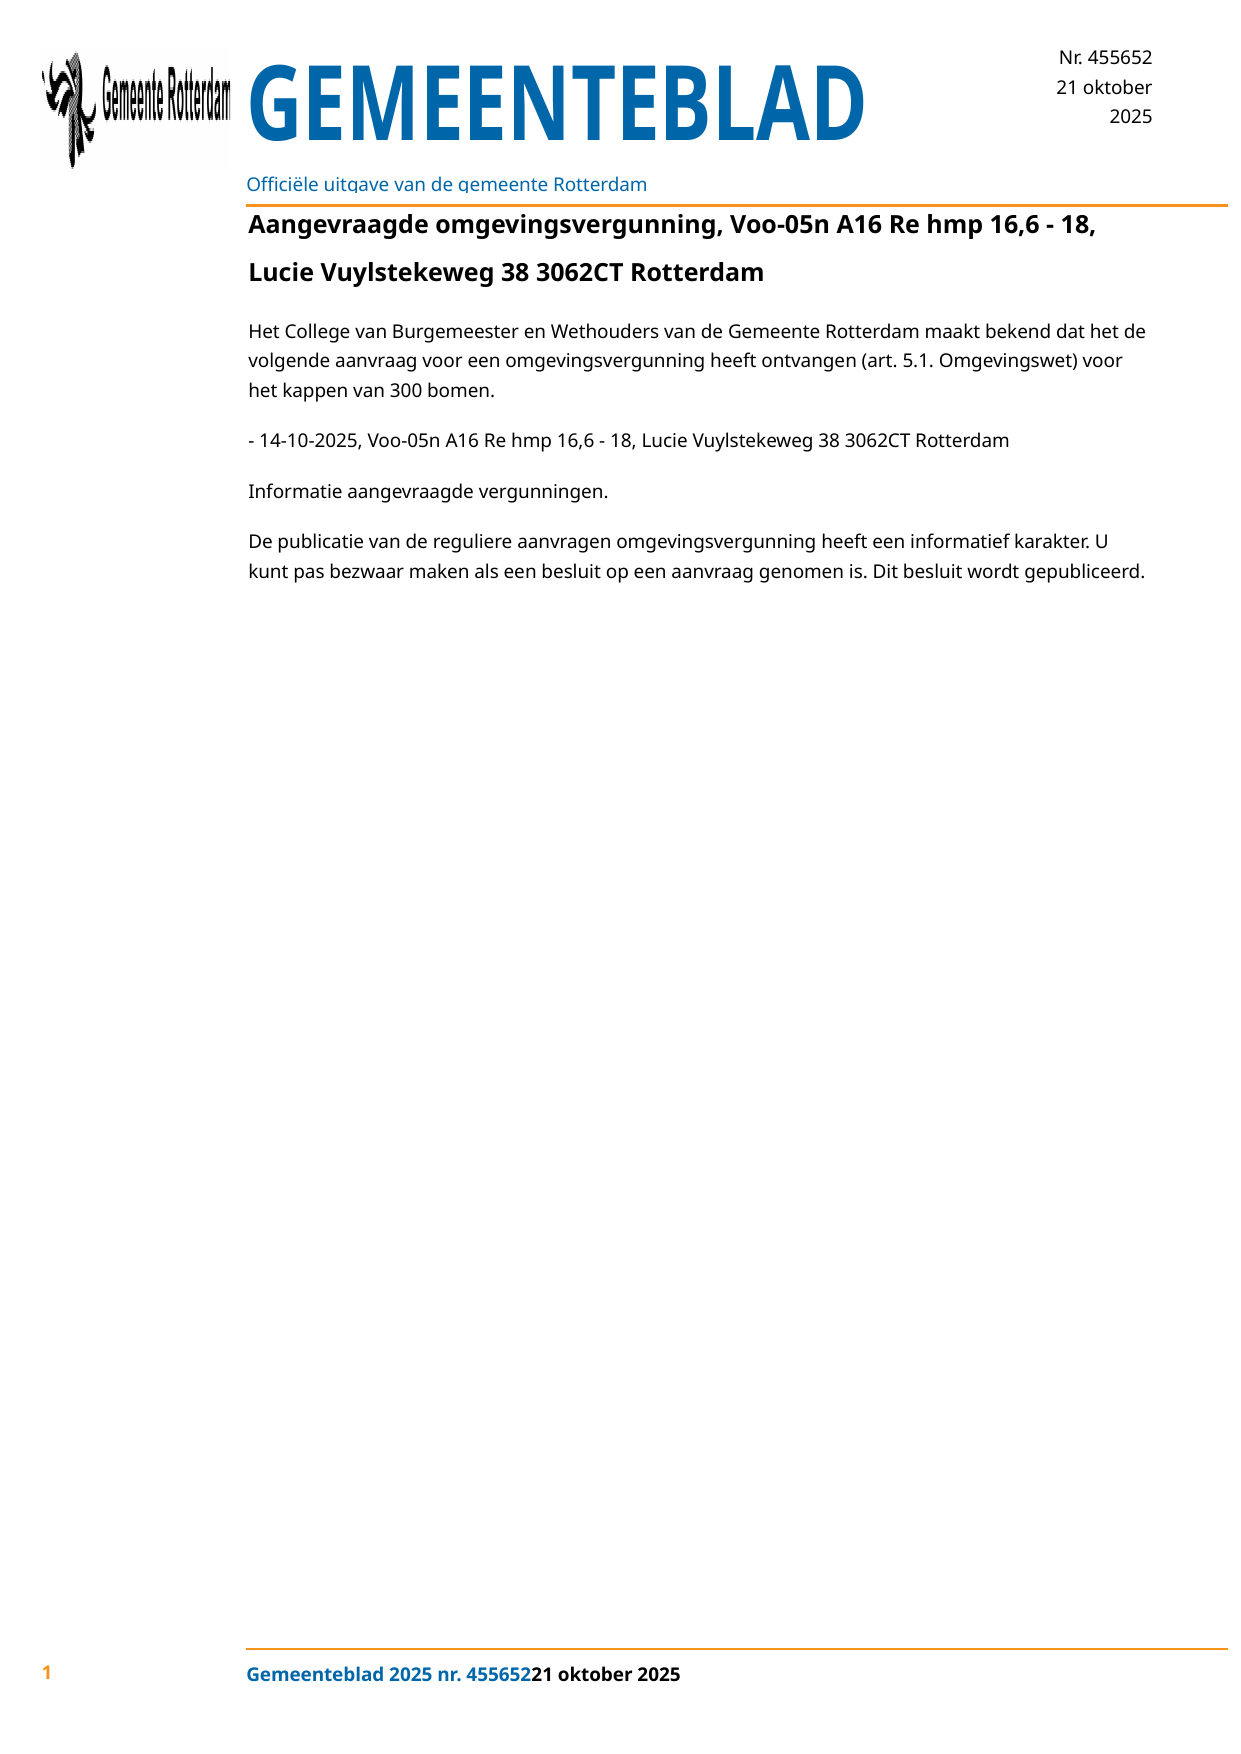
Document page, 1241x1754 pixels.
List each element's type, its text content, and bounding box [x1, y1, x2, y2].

text De publicatie van de reguliere aanvragen omgevingsvergunning heeft een informatief karakter. U kunt pas bezwaar maken als een besluit op een aanvraag genomen is. Dit besluit wordt gepubliceerd. [248, 528, 1152, 584]
picture [41, 47, 231, 172]
text - 14-10-2025, Voo-05n A16 Re hmp 16,6 - 18, Lucie Vuylstekeweg 38 3062CT Rotterdam [248, 427, 1152, 453]
text Aangevraagde omgevingsvergunning, Voo-05n A16 Re hmp 16,6 - 18, Lucie Vuylstekeweg 38 3062CT Rotterdam [248, 207, 1152, 288]
text Het College van Burgemeester en Wethouders van de Gemeente Rotterdam maakt bekend dat het de volgende aanvraag voor een omgevingsvergunning heeft ontvangen (art. 5.1. Omgevingswet) voor het kappen van 300 bomen. [248, 318, 1152, 403]
text Informatie aangevraagde vergunningen. [248, 478, 1152, 504]
